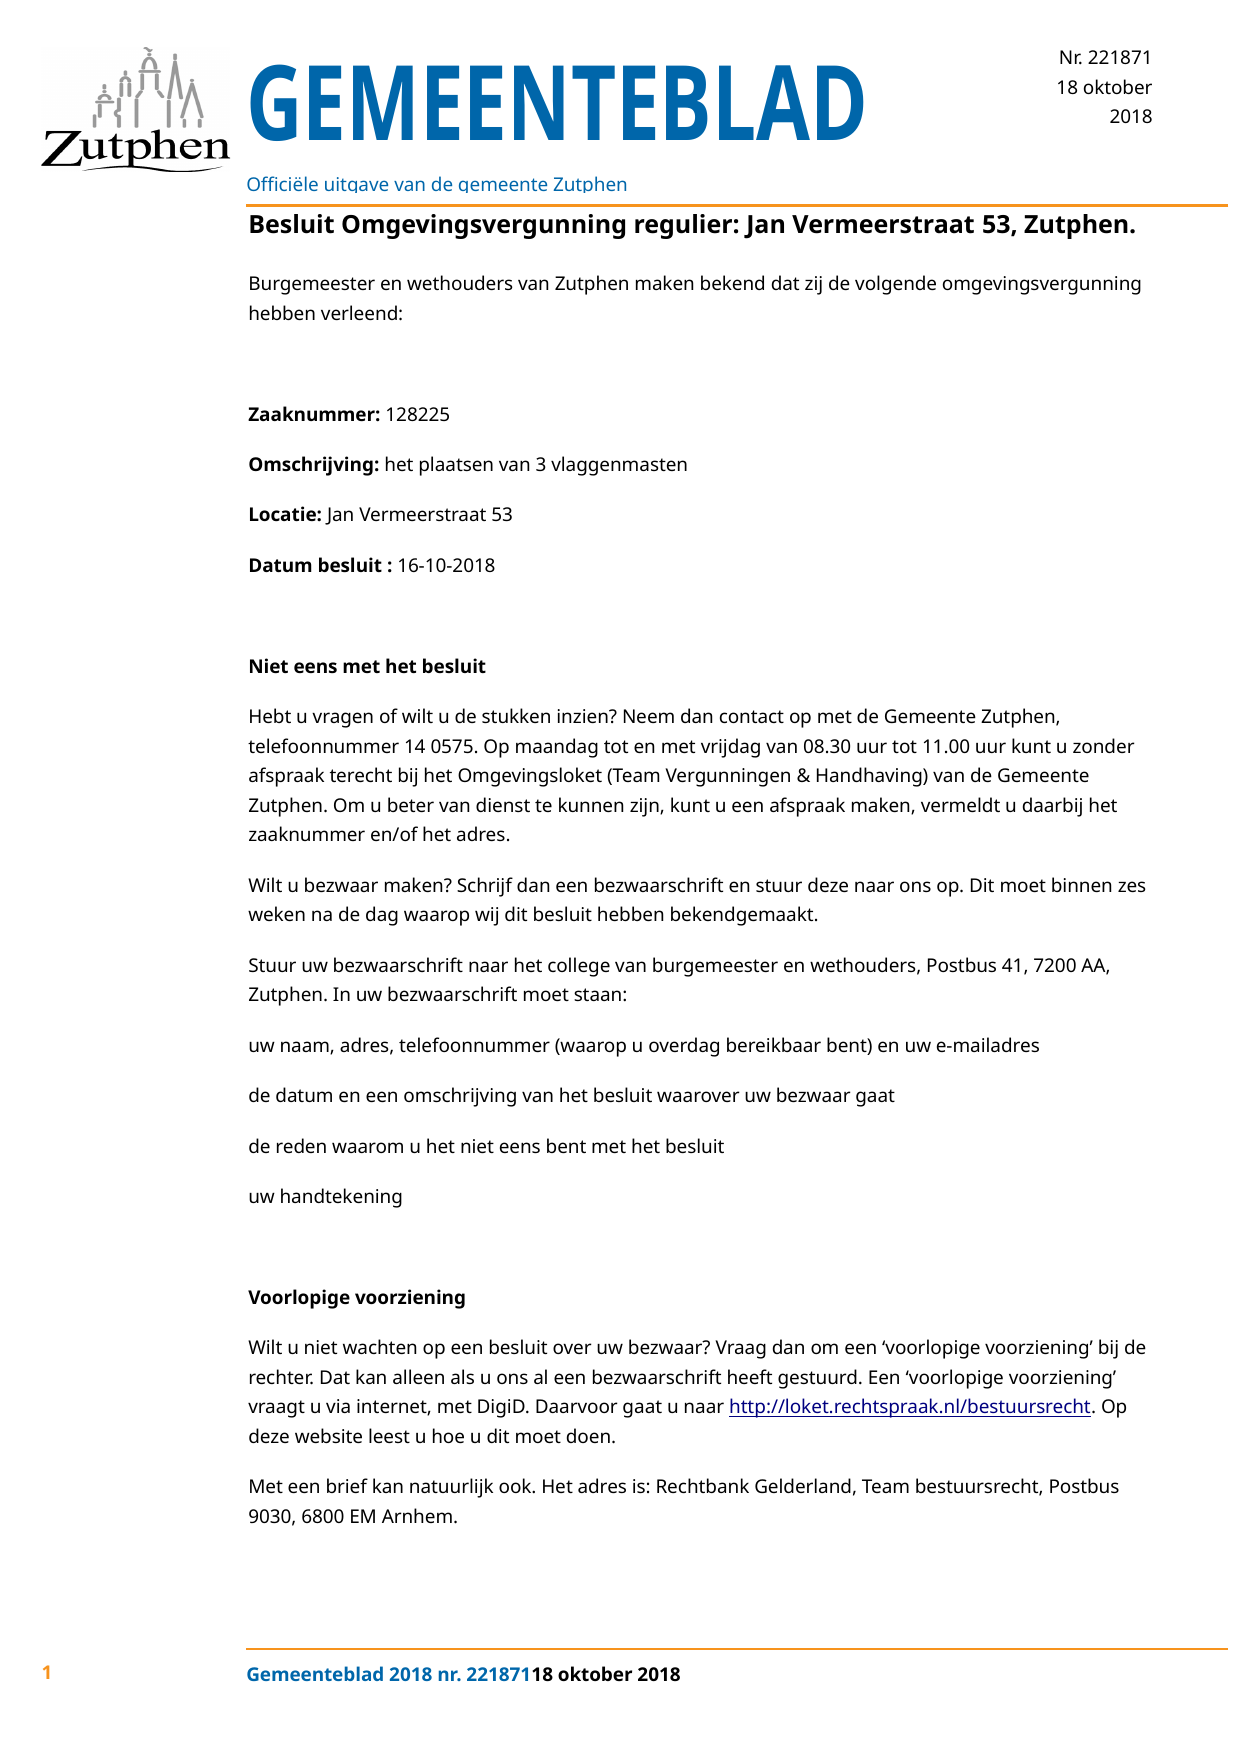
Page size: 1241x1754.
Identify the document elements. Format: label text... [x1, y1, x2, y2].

text Hebt u vragen of wilt u de stukken inzien? Neem dan contact op met de Gemeente Zutphen, telefoonnummer 14 0575. Op maandag tot en met vrijdag van 08.30 uur tot 11.00 uur kunt u zonder afspraak terecht bij het Omgevingsloket (Team Vergunningen & Handhaving) van de Gemeente Zutphen. Om u beter van dienst te kunnen zijn, kunt u een afspraak maken, vermeldt u daarbij het zaaknummer en/of het adres. [248, 703, 1152, 847]
picture [41, 47, 231, 172]
text Niet eens met het besluit [248, 653, 1152, 678]
text Locatie: Jan Vermeerstraat 53 [248, 502, 1152, 527]
text Omschrijving: het plaatsen van 3 vlaggenmasten [248, 451, 1152, 477]
text Voorlopige voorziening [248, 1284, 1152, 1310]
text Wilt u niet wachten op een besluit over uw bezwaar? Vraag dan om een ‘voorlopige voorziening’ bij de rechter. Dat kan alleen als u ons al een bezwaarschrift heeft gestuurd. Een ‘voorlopige voorziening’ vraagt u via internet, met DigiD. Daarvoor gaat u naar http://loket.rechtspraak.nl/bestuursrecht. Op deze website leest u hoe u dit moet doen. [248, 1334, 1152, 1449]
text Stuur uw bezwaarschrift naar het college van burgemeester en wethouders, Postbus 41, 7200 AA, Zutphen. In uw bezwaarschrift moet staan: [248, 952, 1152, 1007]
text uw naam, adres, telefoonnummer (waarop u overdag bereikbaar bent) en uw e-mailadres [248, 1032, 1152, 1058]
text Met een brief kan natuurlijk ook. Het adres is: Rechtbank Gelderland, Team bestuursrecht, Postbus 9030, 6800 EM Arnhem. [248, 1474, 1152, 1529]
text Burgemeester en wethouders van Zutphen maken bekend dat zij de volgende omgevingsvergunning hebben verleend: [248, 270, 1152, 326]
text uw handtekening [248, 1183, 1152, 1209]
text Datum besluit : 16-10-2018 [248, 552, 1152, 578]
text Zaaknummer: 128225 [248, 401, 1152, 426]
text de reden waarom u het niet eens bent met het besluit [248, 1133, 1152, 1158]
text de datum en een omschrijving van het besluit waarover uw bezwaar gaat [248, 1082, 1152, 1108]
text Besluit Omgevingsvergunning regulier: Jan Vermeerstraat 53, Zutphen. [248, 207, 1152, 241]
text Wilt u bezwaar maken? Schrijf dan een bezwaarschrift en stuur deze naar ons op. Dit moet binnen zes weken na de dag waarop wij dit besluit hebben bekendgemaakt. [248, 872, 1152, 927]
